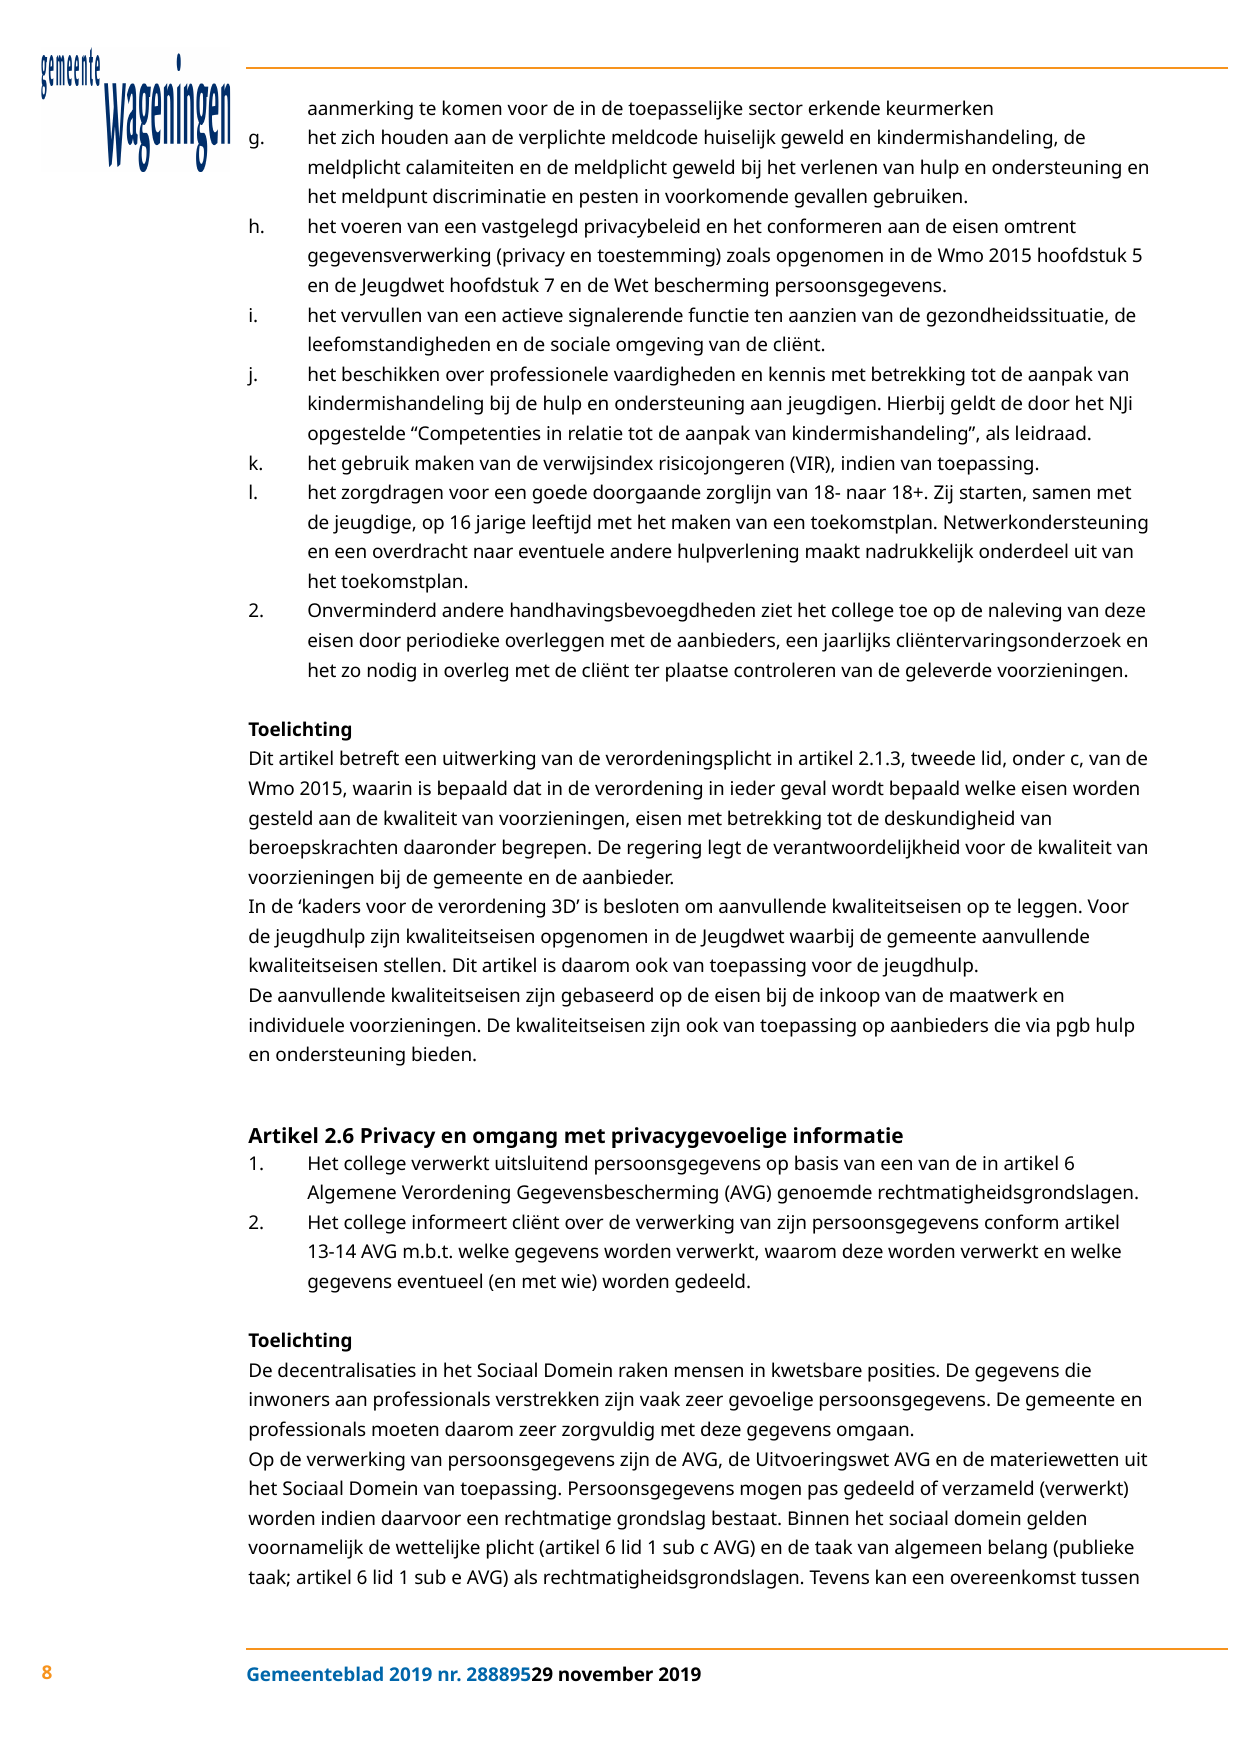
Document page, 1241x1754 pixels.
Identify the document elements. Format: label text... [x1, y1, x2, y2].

text Toelichting [248, 1327, 1152, 1353]
text De decentralisaties in het Sociaal Domein raken mensen in kwetsbare posities. De gegevens die inwoners aan professionals verstrekken zijn vaak zeer gevoelige persoonsgegevens. De gemeente en professionals moeten daarom zeer zorgvuldig met deze gegevens omgaan. [248, 1357, 1152, 1442]
text De aanvullende kwaliteitseisen zijn gebaseerd op de eisen bij de inkoop van de maatwerk en individuele voorzieningen. De kwaliteitseisen zijn ook van toepassing op aanbieders die via pgb hulp en ondersteuning bieden. [248, 982, 1152, 1067]
text In de ‘kaders voor de verordening 3D’ is besloten om aanvullende kwaliteitseisen op te leggen. Voor de jeugdhulp zijn kwaliteitseisen opgenomen in de Jeugdwet waarbij de gemeente aanvullende kwaliteitseisen stellen. Dit artikel is daarom ook van toepassing voor de jeugdhulp. [248, 893, 1152, 978]
list het zich houden aan de verplichte meldcode huiselijk geweld en kindermishandeling, de meldplicht calamiteiten en de meldplicht geweld bij het verlenen van hulp en ondersteuning en het meldpunt discriminatie en pesten in voorkomende gevallen gebruiken. [248, 124, 1152, 209]
list Het college informeert cliënt over de verwerking van zijn persoonsgegevens conform artikel 13-14 AVG m.b.t. welke gegevens worden verwerkt, waarom deze worden verwerkt en welke gegevens eventueel (en met wie) worden gedeeld. [248, 1209, 1152, 1294]
list het zorgdragen voor een goede doorgaande zorglijn van 18- naar 18+. Zij starten, samen met de jeugdige, op 16 jarige leeftijd met het maken van een toekomstplan. Netwerkondersteuning en een overdracht naar eventuele andere hulpverlening maakt nadrukkelijk onderdeel uit van het toekomstplan. [248, 479, 1152, 594]
text Op de verwerking van persoonsgegevens zijn de AVG, de Uitvoeringswet AVG en de materiewetten uit het Sociaal Domein van toepassing. Persoonsgegevens mogen pas gedeeld of verzameld (verwerkt) worden indien daarvoor een rechtmatige grondslag bestaat. Binnen het sociaal domein gelden voornamelijk de wettelijke plicht (artikel 6 lid 1 sub c AVG) en de taak van algemeen belang (publieke taak; artikel 6 lid 1 sub e AVG) als rechtmatigheidsgrondslagen. Tevens kan een overeenkomst tussen [248, 1446, 1152, 1590]
list Onverminderd andere handhavingsbevoegdheden ziet het college toe op de naleving van deze eisen door periodieke overleggen met de aanbieders, een jaarlijks cliëntervaringsonderzoek en het zo nodig in overleg met de cliënt ter plaatse controleren van de geleverde voorzieningen. [248, 598, 1152, 683]
list het beschikken over professionele vaardigheden en kennis met betrekking tot de aanpak van kindermishandeling bij de hulp en ondersteuning aan jeugdigen. Hierbij geldt de door het NJi opgestelde “Competenties in relatie tot de aanpak van kindermishandeling”, als leidraad. [248, 361, 1152, 446]
list Het college verwerkt uitsluitend persoonsgegevens op basis van een van de in artikel 6 Algemene Verordening Gegevensbescherming (AVG) genoemde rechtmatigheidsgrondslagen. [248, 1150, 1152, 1205]
list het voeren van een vastgelegd privacybeleid en het conformeren aan de eisen omtrent gegevensverwerking (privacy en toestemming) zoals opgenomen in de Wmo 2015 hoofdstuk 5 en de Jeugdwet hoofdstuk 7 en de Wet bescherming persoonsgegevens. [248, 213, 1152, 298]
text Artikel 2.6 Privacy en omgang met privacygevoelige informatie [248, 1121, 1152, 1150]
text Toelichting [248, 716, 1152, 742]
text Dit artikel betreft een uitwerking van de verordeningsplicht in artikel 2.1.3, tweede lid, onder c, van de Wmo 2015, waarin is bepaald dat in de verordening in ieder geval wordt bepaald welke eisen worden gesteld aan de kwaliteit van voorzieningen, eisen met betrekking tot de deskundigheid van beroepskrachten daaronder begrepen. De regering legt de verantwoordelijkheid voor de kwaliteit van voorzieningen bij de gemeente en de aanbieder. [248, 746, 1152, 890]
list het vervullen van een actieve signalerende functie ten aanzien van de gezondheidssituatie, de leefomstandigheden en de sociale omgeving van de cliënt. [248, 302, 1152, 357]
picture [41, 47, 231, 172]
list aanmerking te komen voor de in de toepasselijke sector erkende keurmerken [248, 95, 1152, 121]
list het gebruik maken van de verwijsindex risicojongeren (VIR), indien van toepassing. [248, 450, 1152, 476]
